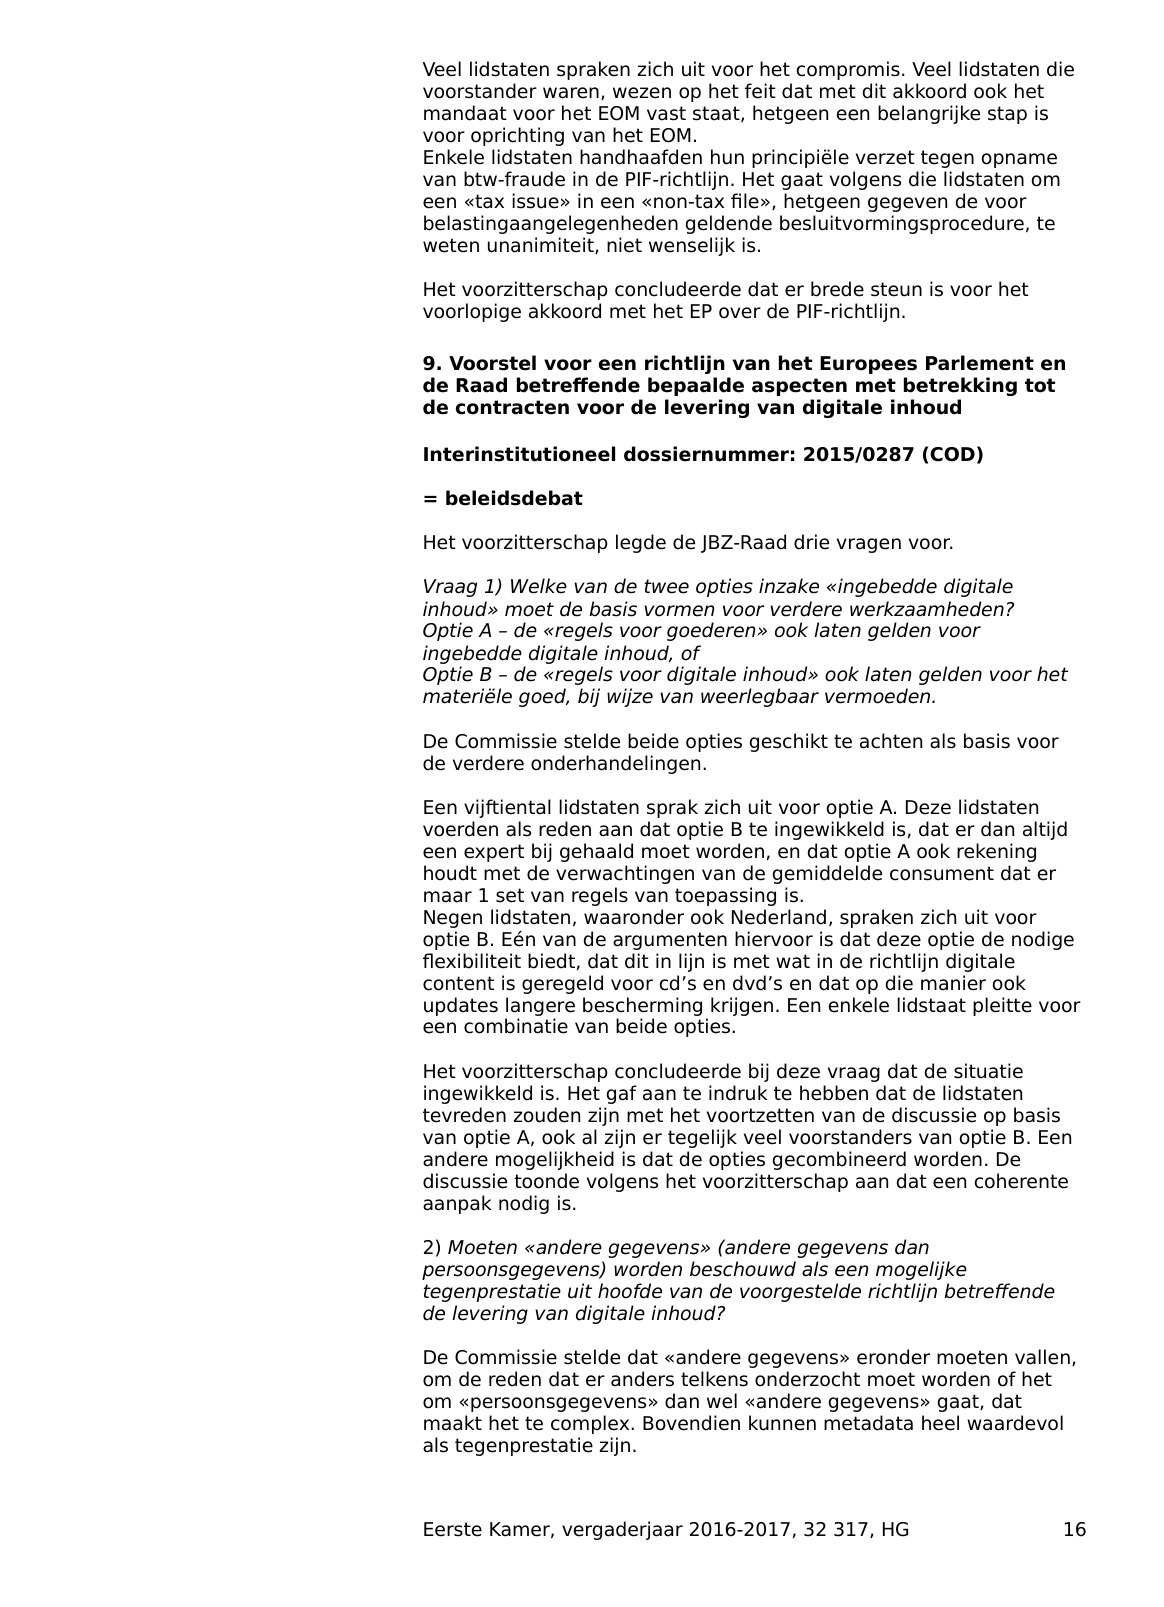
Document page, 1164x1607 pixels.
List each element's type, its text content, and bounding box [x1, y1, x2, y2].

text Negen lidstaten, waaronder ook Nederland, spraken zich uit voor optie B. Eén van de argumenten hiervoor is dat deze optie de nodige flexibiliteit biedt, dat dit in lijn is met wat in de richtlijn digitale content is geregeld voor cd’s en dvd’s en dat op die manier ook updates langere bescherming krijgen. Een enkele lidstaat pleitte voor een combinatie van beide opties. [422, 907, 1087, 1038]
text 2) Moeten «andere gegevens» (andere gegevens dan persoonsgegevens) worden beschouwd als een mogelijke tegenprestatie uit hoofde van de voorgestelde richtlijn betreffende de levering van digitale inhoud? [422, 1237, 1087, 1324]
text De Commissie stelde beide opties geschikt te achten als basis voor de verdere onderhandelingen. [422, 731, 1087, 774]
text Vraag 1) Welke van de twee opties inzake «ingebedde digitale inhoud» moet de basis vormen voor verdere werkzaamheden? [422, 576, 1087, 620]
text Veel lidstaten spraken zich uit voor het compromis. Veel lidstaten die voorstander waren, wezen op het feit dat met dit akkoord ook het mandaat voor het EOM vast staat, hetgeen een belangrijke stap is voor oprichting van het EOM. [422, 59, 1087, 147]
text Optie B – de «regels voor digitale inhoud» ook laten gelden voor het materiële goed, bij wijze van weerlegbaar vermoeden. [422, 664, 1087, 708]
text De Commissie stelde dat «andere gegevens» eronder moeten vallen, om de reden dat er anders telkens onderzocht moet worden of het om «persoonsgegevens» dan wel «andere gegevens» gaat, dat maakt het te complex. Bovendien kunnen metadata heel waardevol als tegenprestatie zijn. [422, 1347, 1087, 1457]
subtitle Interinstitutioneel dossiernummer: 2015/0287 (COD) [422, 444, 1087, 466]
subtitle = beleidsdebat [422, 488, 1087, 510]
text Het voorzitterschap legde de JBZ-Raad drie vragen voor. [422, 532, 1087, 554]
text Het voorzitterschap concludeerde bij deze vraag dat de situatie ingewikkeld is. Het gaf aan te indruk te hebben dat de lidstaten tevreden zouden zijn met het voortzetten van de discussie op basis van optie A, ook al zijn er tegelijk veel voorstanders van optie B. Een andere mogelijkheid is dat de opties gecombineerd worden. De discussie toonde volgens het voorzitterschap aan dat een coherente aanpak nodig is. [422, 1061, 1087, 1214]
subtitle 9. Voorstel voor een richtlijn van het Europees Parlement en de Raad betreffende bepaalde aspecten met betrekking tot de contracten voor de levering van digitale inhoud [422, 353, 1087, 419]
text Een vijftiental lidstaten sprak zich uit voor optie A. Deze lidstaten voerden als reden aan dat optie B te ingewikkeld is, dat er dan altijd een expert bij gehaald moet worden, en dat optie A ook rekening houdt met de verwachtingen van de gemiddelde consument dat er maar 1 set van regels van toepassing is. [422, 797, 1087, 907]
text Optie A – de «regels voor goederen» ook laten gelden voor ingebedde digitale inhoud, of [422, 620, 1087, 664]
text Enkele lidstaten handhaafden hun principiële verzet tegen opname van btw-fraude in de PIF-richtlijn. Het gaat volgens die lidstaten om een «tax issue» in een «non-tax file», hetgeen gegeven de voor belastingaangelegenheden geldende besluitvormingsprocedure, te weten unanimiteit, niet wenselijk is. [422, 147, 1087, 257]
text Het voorzitterschap concludeerde dat er brede steun is voor het voorlopige akkoord met het EP over de PIF-richtlijn. [422, 279, 1087, 323]
